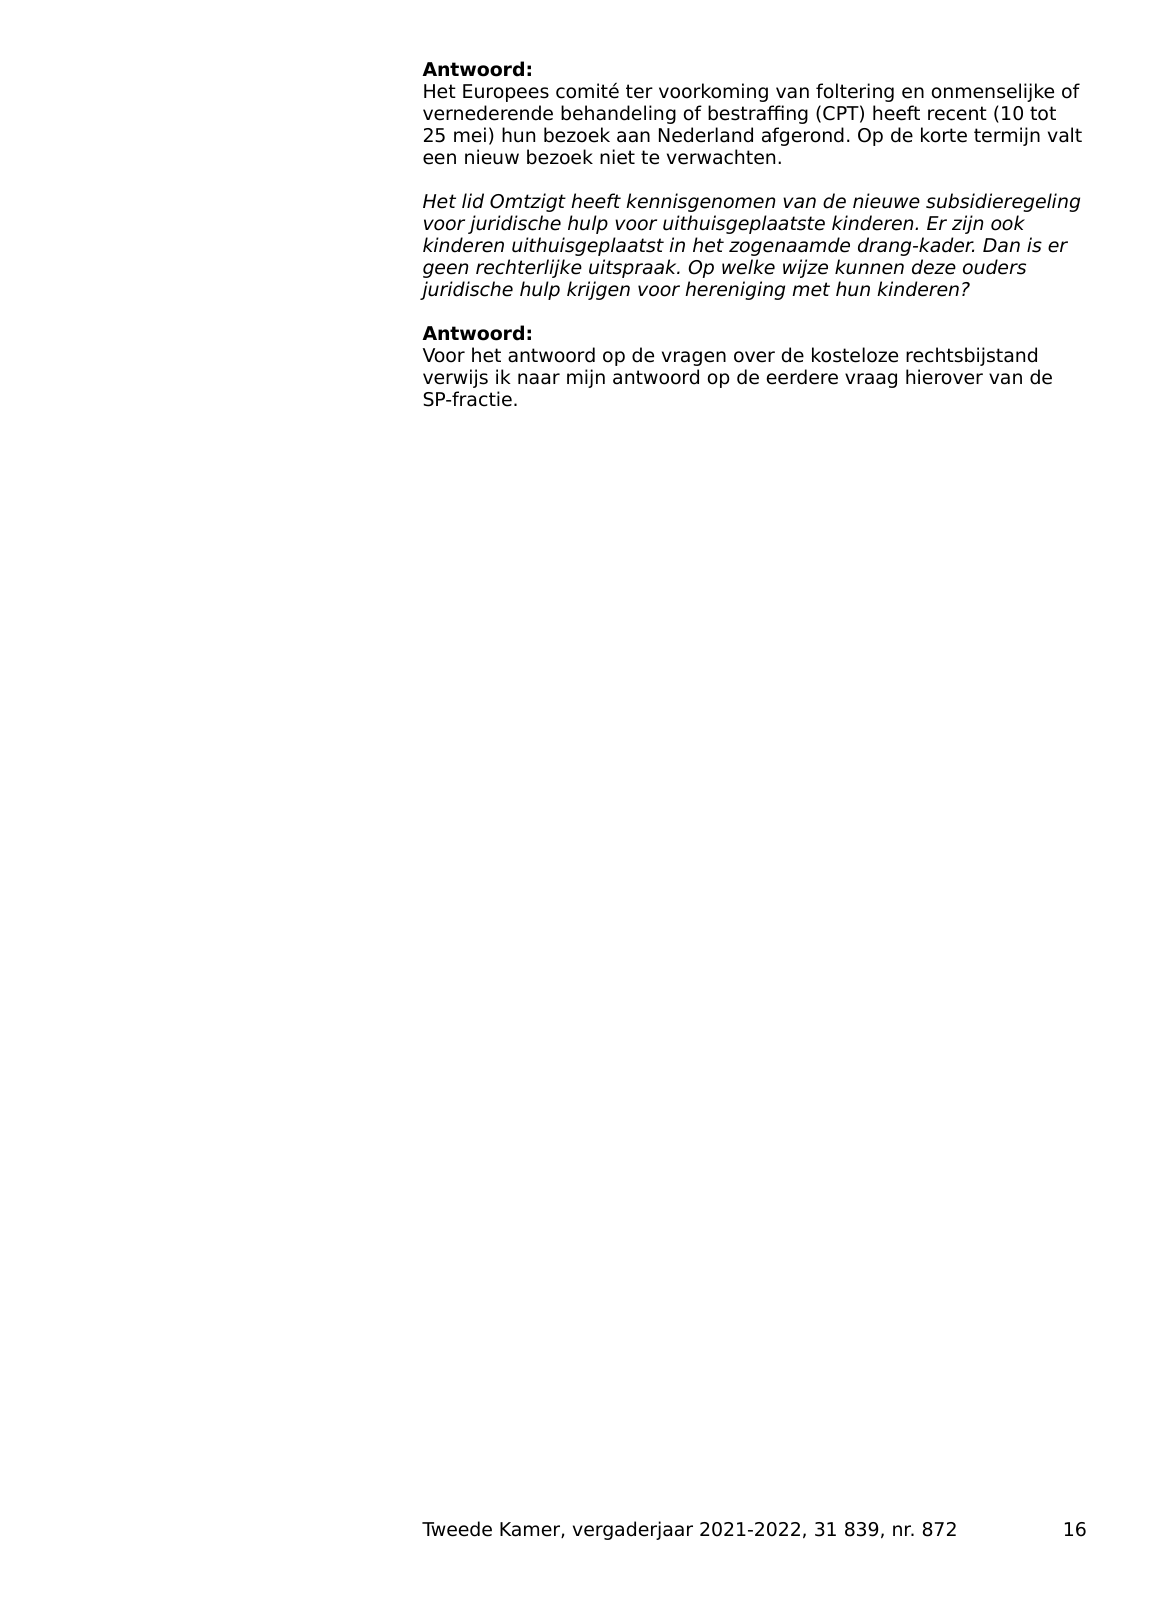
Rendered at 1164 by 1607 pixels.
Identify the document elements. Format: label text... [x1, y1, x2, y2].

text Het Europees comité ter voorkoming van foltering en onmenselijke of vernederende behandeling of bestraffing (CPT) heeft recent (10 tot 25 mei) hun bezoek aan Nederland afgerond. Op de korte termijn valt een nieuw bezoek niet te verwachten. [422, 81, 1087, 169]
text Het lid Omtzigt heeft kennisgenomen van de nieuwe subsidieregeling voor juridische hulp voor uithuisgeplaatste kinderen. Er zijn ook kinderen uithuisgeplaatst in het zogenaamde drang-kader. Dan is er geen rechterlijke uitspraak. Op welke wijze kunnen deze ouders juridische hulp krijgen voor hereniging met hun kinderen? [422, 191, 1087, 301]
text Voor het antwoord op de vragen over de kosteloze rechtsbijstand verwijs ik naar mijn antwoord op de eerdere vraag hierover van de SP-fractie. [422, 345, 1087, 411]
text Antwoord: [422, 323, 1087, 345]
text Antwoord: [422, 59, 1087, 81]
